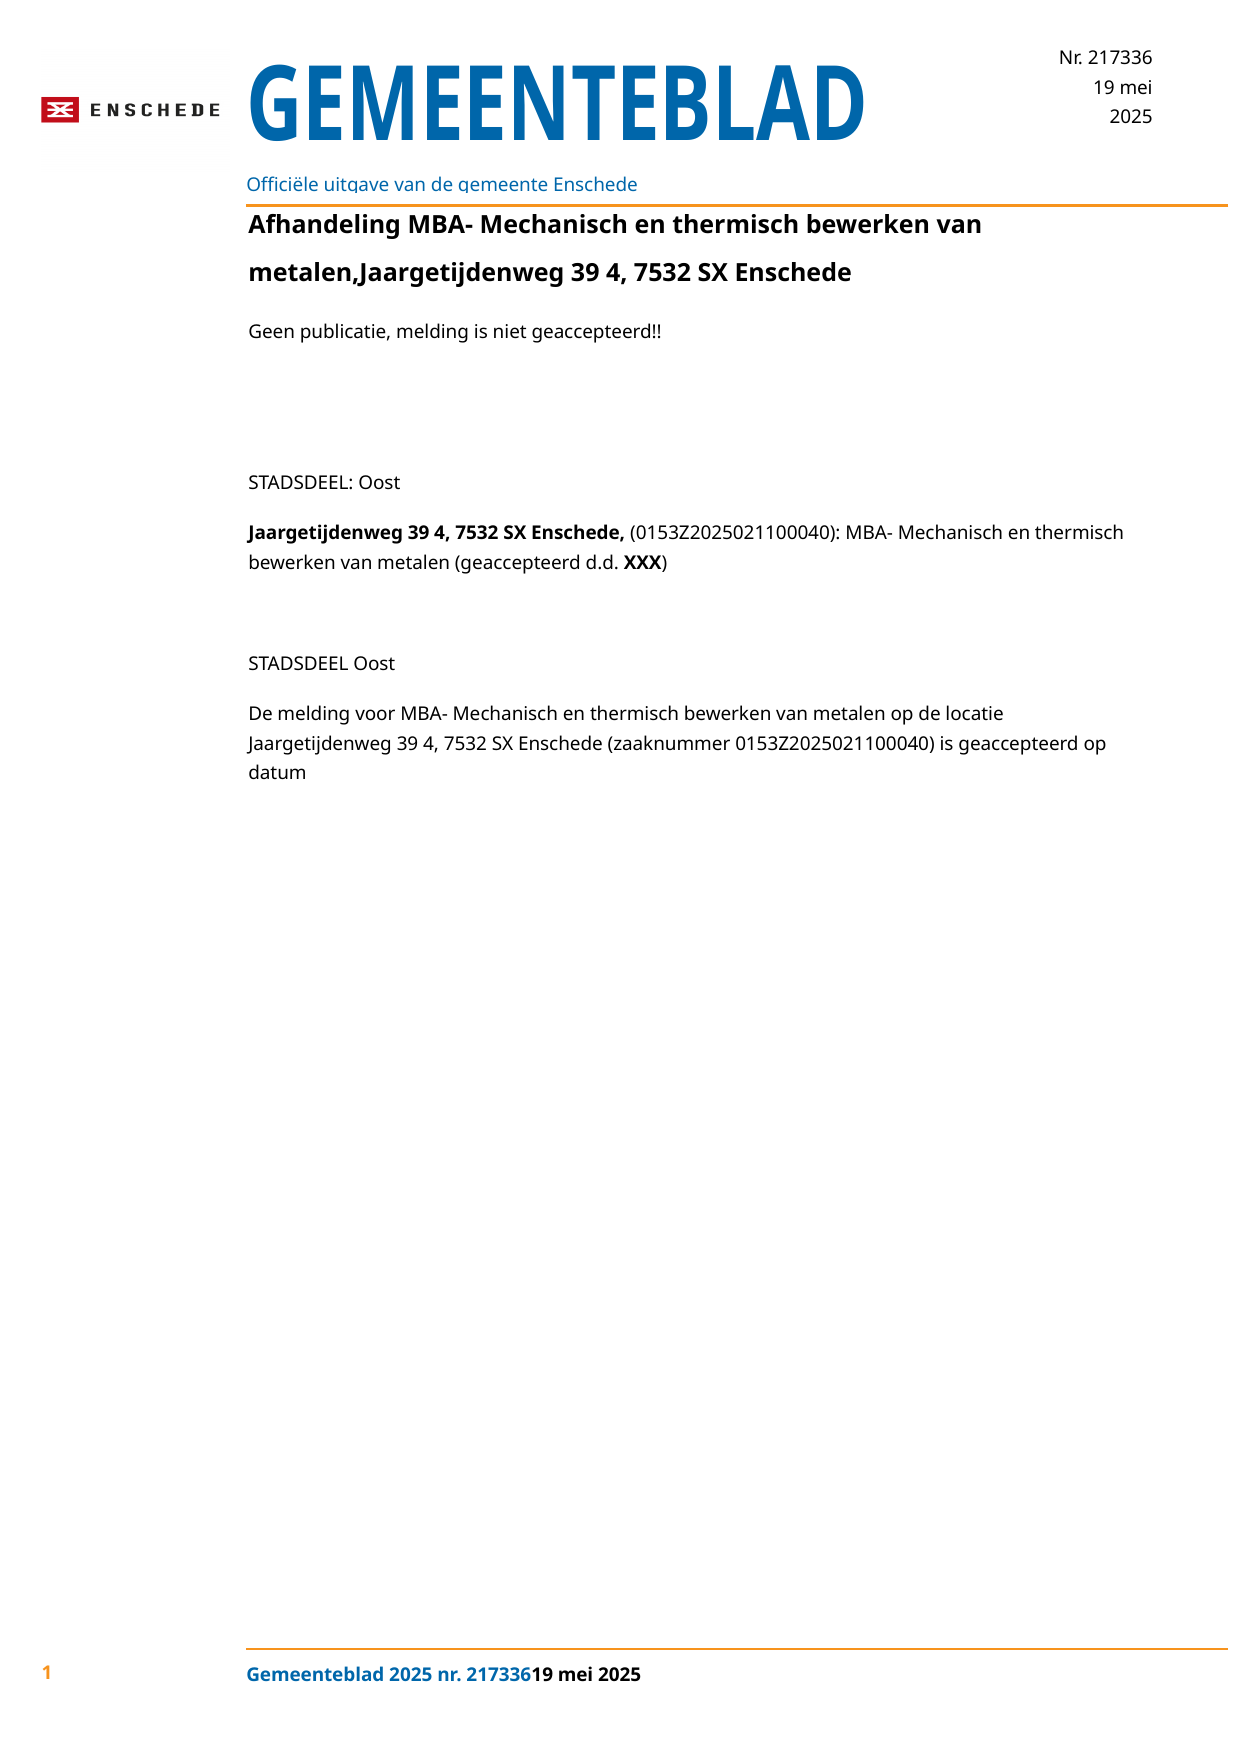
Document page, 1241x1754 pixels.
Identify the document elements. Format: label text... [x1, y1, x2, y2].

picture [41, 47, 231, 172]
text Afhandeling MBA- Mechanisch en thermisch bewerken van metalen,Jaargetijdenweg 39 4, 7532 SX Enschede [248, 207, 1152, 288]
text STADSDEEL Oost [248, 650, 1152, 676]
text De melding voor MBA- Mechanisch en thermisch bewerken van metalen op de locatie Jaargetijdenweg 39 4, 7532 SX Enschede (zaaknummer 0153Z2025021100040) is geaccepteerd op datum [248, 700, 1152, 785]
text STADSDEEL: Oost [248, 469, 1152, 495]
text Geen publicatie, melding is niet geaccepteerd!! [248, 318, 1152, 344]
text Jaargetijdenweg 39 4, 7532 SX Enschede, (0153Z2025021100040): MBA- Mechanisch en thermisch bewerken van metalen (geaccepteerd d.d. XXX) [248, 519, 1152, 575]
